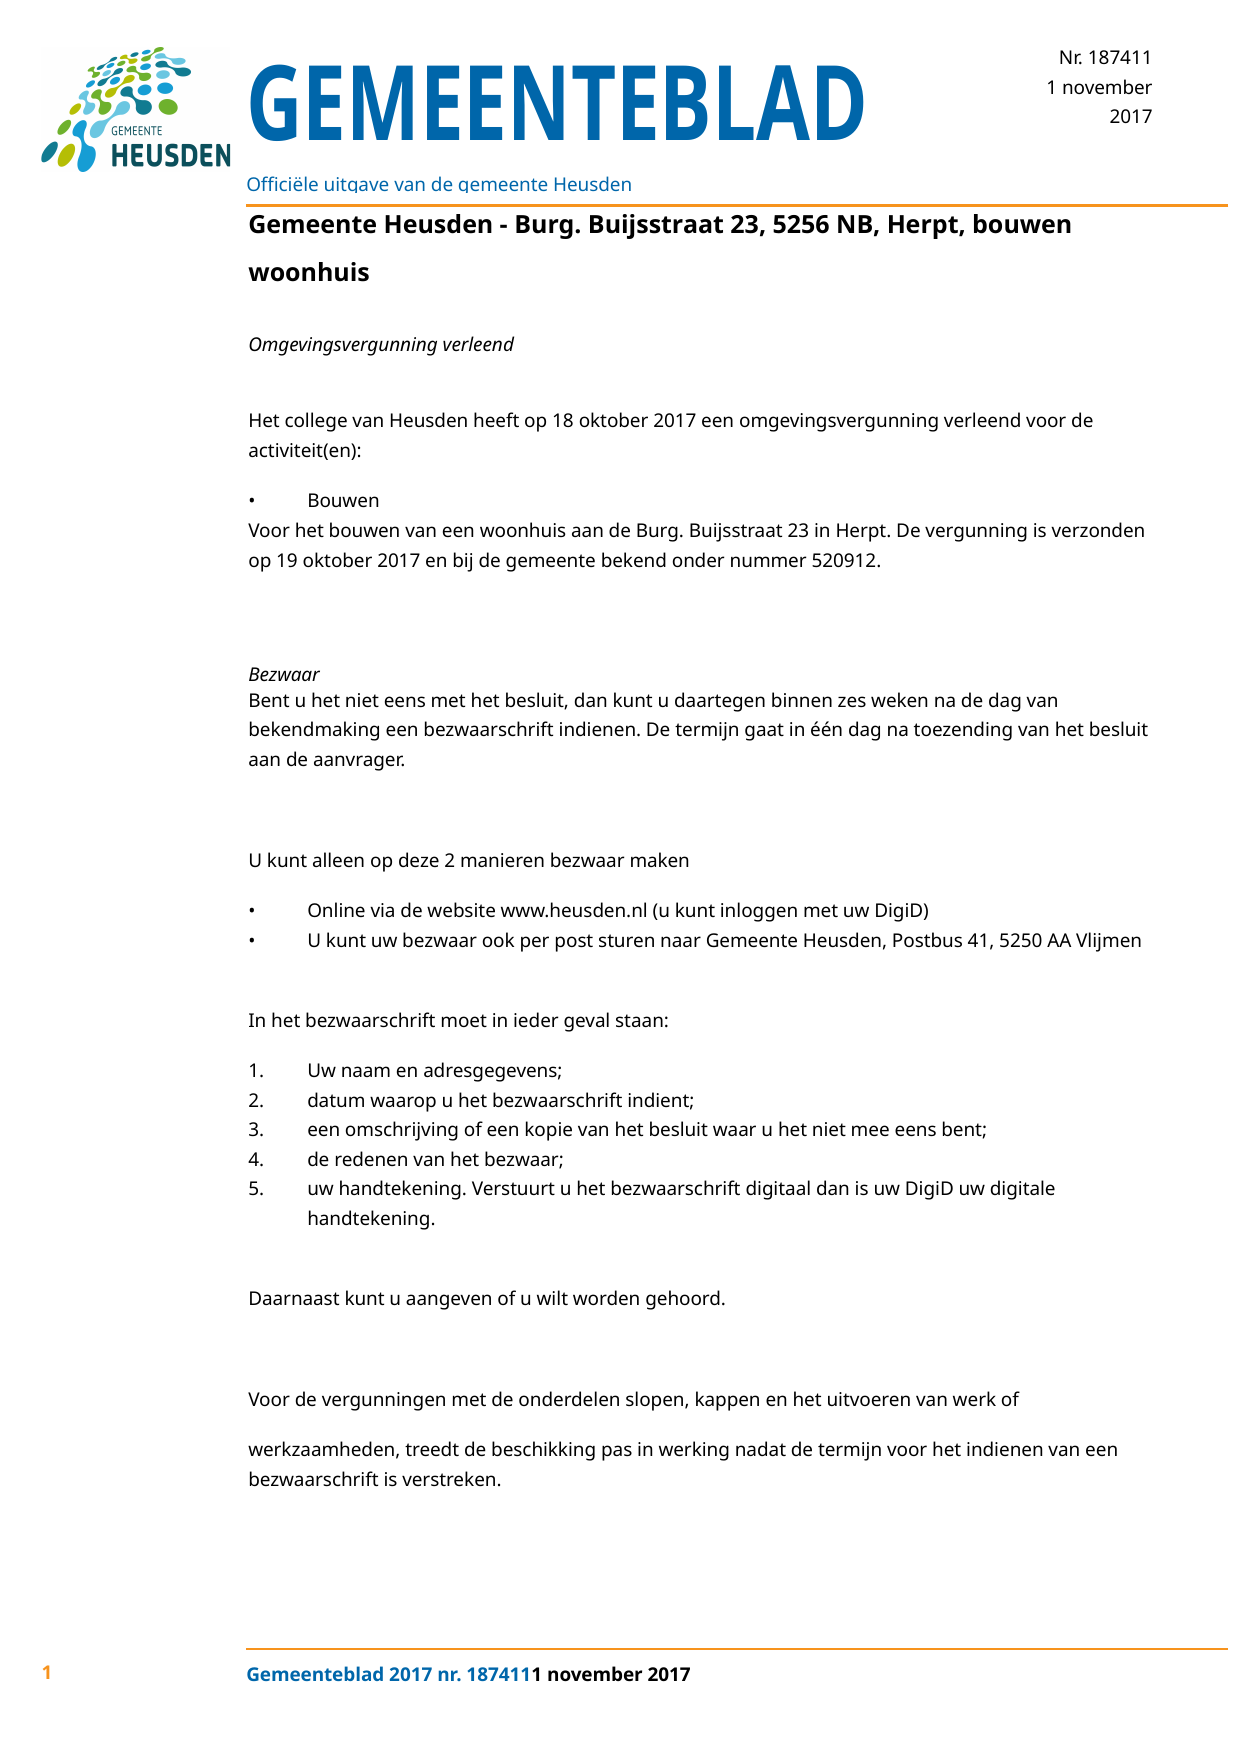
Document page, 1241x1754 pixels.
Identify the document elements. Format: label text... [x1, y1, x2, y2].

text Gemeente Heusden - Burg. Buijsstraat 23, 5256 NB, Herpt, bouwen woonhuis [248, 207, 1152, 288]
text In het bezwaarschrift moet in ieder geval staan: [248, 1007, 1152, 1033]
text U kunt alleen op deze 2 manieren bezwaar maken [248, 847, 1152, 873]
list datum waarop u het bezwaarschrift indient; [248, 1087, 1152, 1113]
text Daarnaast kunt u aangeven of u wilt worden gehoord. [248, 1285, 1152, 1311]
list Uw naam en adresgegevens; [248, 1057, 1152, 1083]
text Het college van Heusden heeft op 18 oktober 2017 een omgevingsvergunning verleend voor de activiteit(en): [248, 408, 1152, 463]
list Online via de website www.heusden.nl (u kunt inloggen met uw DigiD) [248, 897, 1152, 923]
list een omschrijving of een kopie van het besluit waar u het niet mee eens bent; [248, 1116, 1152, 1142]
picture [41, 47, 231, 172]
list uw handtekening. Verstuurt u het bezwaarschrift digitaal dan is uw DigiD uw digitale handtekening. [248, 1176, 1152, 1231]
list Bouwen [248, 488, 1152, 513]
text Bezwaar [248, 661, 1152, 687]
text Omgevingsvergunning verleend [248, 331, 1152, 357]
text werkzaamheden, treedt de beschikking pas in werking nadat de termijn voor het indienen van een bezwaarschrift is verstreken. [248, 1436, 1152, 1492]
text Bent u het niet eens met het besluit, dan kunt u daartegen binnen zes weken na de dag van bekendmaking een bezwaarschrift indienen. De termijn gaat in één dag na toezending van het besluit aan de aanvrager. [248, 687, 1152, 772]
list de redenen van het bezwaar; [248, 1146, 1152, 1172]
list U kunt uw bezwaar ook per post sturen naar Gemeente Heusden, Postbus 41, 5250 AA Vlijmen [248, 927, 1152, 953]
text Voor het bouwen van een woonhuis aan de Burg. Buijsstraat 23 in Herpt. De vergunning is verzonden op 19 oktober 2017 en bij de gemeente bekend onder nummer 520912. [248, 517, 1152, 572]
text Voor de vergunningen met de onderdelen slopen, kappen en het uitvoeren van werk of [248, 1386, 1152, 1412]
